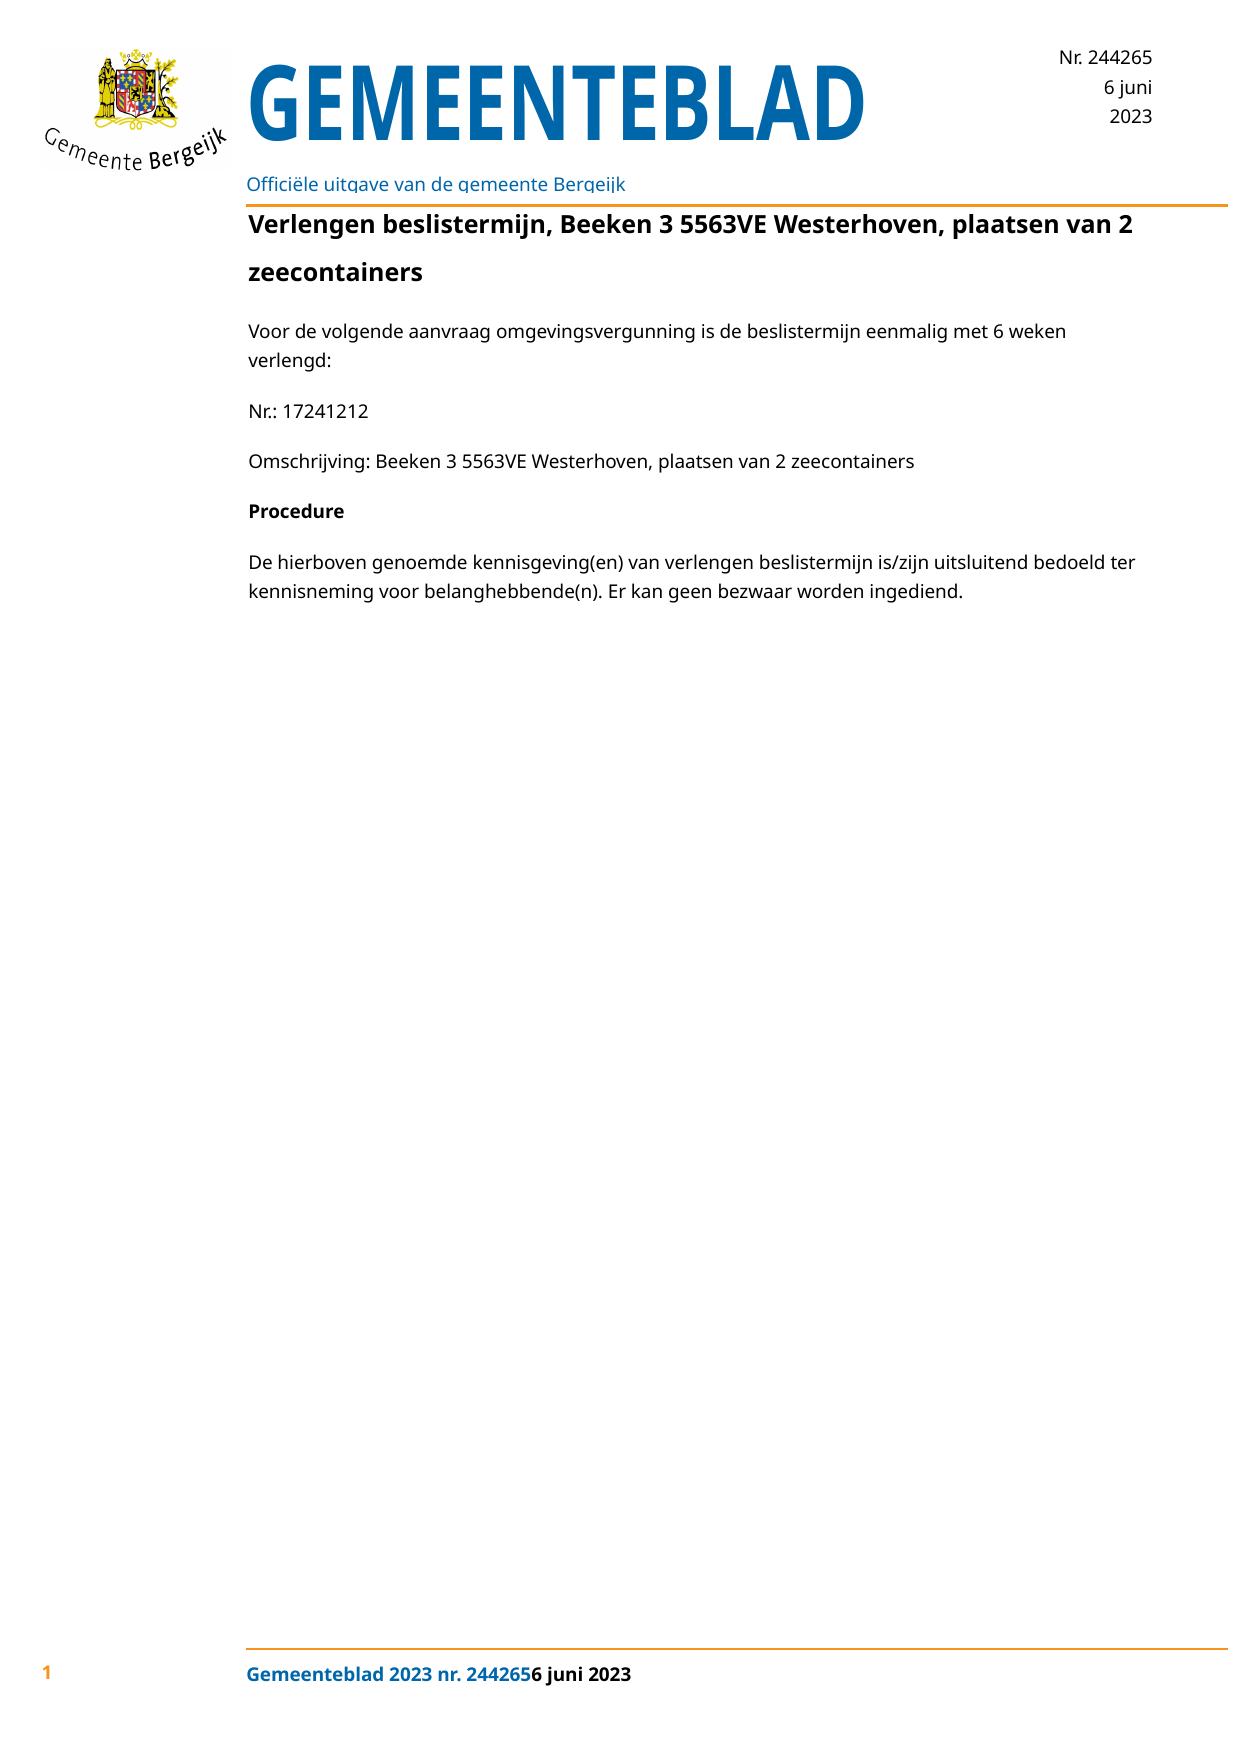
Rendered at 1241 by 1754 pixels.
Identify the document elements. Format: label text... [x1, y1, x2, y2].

text Verlengen beslistermijn, Beeken 3 5563VE Westerhoven, plaatsen van 2 zeecontainers [248, 207, 1152, 288]
text Procedure [248, 499, 1152, 524]
picture [41, 47, 231, 172]
text Voor de volgende aanvraag omgevingsvergunning is de beslistermijn eenmalig met 6 weken verlengd: [248, 318, 1152, 373]
text Nr.: 17241212 [248, 398, 1152, 424]
text Omschrijving: Beeken 3 5563VE Westerhoven, plaatsen van 2 zeecontainers [248, 448, 1152, 474]
text De hierboven genoemde kennisgeving(en) van verlengen beslistermijn is/zijn uitsluitend bedoeld ter kennisneming voor belanghebbende(n). Er kan geen bezwaar worden ingediend. [248, 549, 1152, 604]
